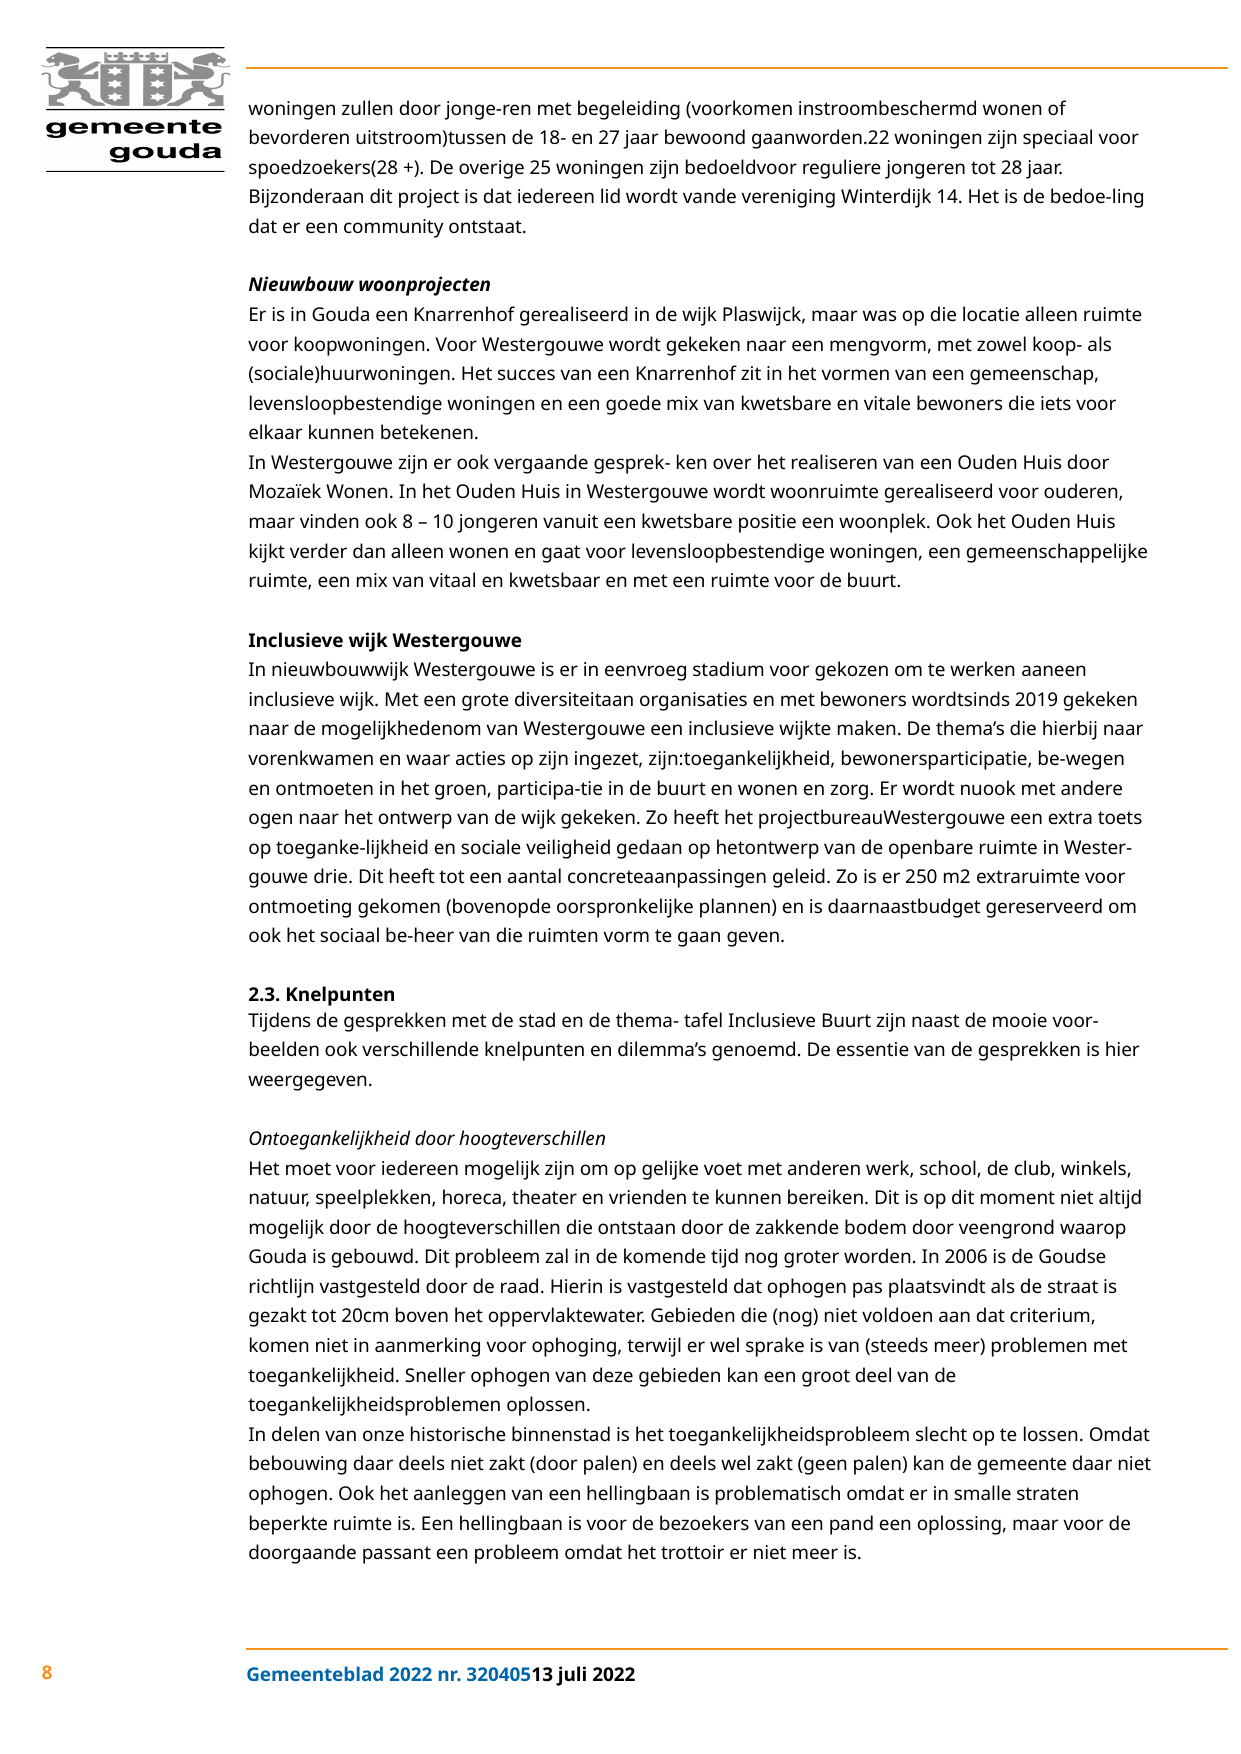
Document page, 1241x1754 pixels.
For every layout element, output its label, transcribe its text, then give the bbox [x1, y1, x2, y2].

text Er is in Gouda een Knarrenhof gerealiseerd in de wijk Plaswijck, maar was op die locatie alleen ruimte voor koopwoningen. Voor Westergouwe wordt gekeken naar een mengvorm, met zowel koop- als (sociale)huurwoningen. Het succes van een Knarrenhof zit in het vormen van een gemeenschap, levensloopbestendige woningen en een goede mix van kwetsbare en vitale bewoners die iets voor elkaar kunnen betekenen. [248, 301, 1152, 445]
text Tijdens de gesprekken met de stad en de thema- tafel Inclusieve Buurt zijn naast de mooie voor- beelden ook verschillende knelpunten en dilemma’s genoemd. De essentie van de gesprekken is hier weergegeven. [248, 1007, 1152, 1092]
text Nieuwbouw woonprojecten [248, 272, 1152, 297]
text Ontoegankelijkheid door hoogteverschillen [248, 1125, 1152, 1151]
text Het moet voor iedereen mogelijk zijn om op gelijke voet met anderen werk, school, de club, winkels, natuur, speelplekken, horeca, theater en vrienden te kunnen bereiken. Dit is op dit moment niet altijd mogelijk door de hoogteverschillen die ontstaan door de zakkende bodem door veengrond waarop Gouda is gebouwd. Dit probleem zal in de komende tijd nog groter worden. In 2006 is de Goudse richtlijn vastgesteld door de raad. Hierin is vastgesteld dat ophogen pas plaatsvindt als de straat is gezakt tot 20cm boven het oppervlaktewater. Gebieden die (nog) niet voldoen aan dat criterium, komen niet in aanmerking voor ophoging, terwijl er wel sprake is van (steeds meer) problemen met toegankelijkheid. Sneller ophogen van deze gebieden kan een groot deel van de toegankelijkheidsproblemen oplossen. [248, 1155, 1152, 1417]
text 2.3. Knelpunten [248, 981, 1152, 1007]
table_header woningen zullen door jonge-ren met begeleiding (voorkomen instroombeschermd wonen of bevorderen uitstroom)tussen de 18- en 27 jaar bewoond gaanworden.22 woningen zijn speciaal voor spoedzoekers(28 +). De overige 25 woningen zijn bedoeldvoor reguliere jongeren tot 28 jaar. Bijzonderaan dit project is dat iedereen lid wordt vande vereniging Winterdijk 14. Het is de bedoe-ling dat er een community ontstaat. [248, 95, 1152, 239]
text In delen van onze historische binnenstad is het toegankelijkheidsprobleem slecht op te lossen. Omdat bebouwing daar deels niet zakt (door palen) en deels wel zakt (geen palen) kan de gemeente daar niet ophogen. Ook het aanleggen van een hellingbaan is problematisch omdat er in smalle straten beperkte ruimte is. Een hellingbaan is voor de bezoekers van een pand een oplossing, maar voor de doorgaande passant een probleem omdat het trottoir er niet meer is. [248, 1421, 1152, 1565]
table_header Inclusieve wijk Westergouwe In nieuwbouwwijk Westergouwe is er in eenvroeg stadium voor gekozen om te werken aaneen inclusieve wijk. Met een grote diversiteitaan organisaties en met bewoners wordtsinds 2019 gekeken naar de mogelijkhedenom van Westergouwe een inclusieve wijkte maken. De thema’s die hierbij naar vorenkwamen en waar acties op zijn ingezet, zijn:toegankelijkheid, bewonersparticipatie, be-wegen en ontmoeten in het groen, participa-tie in de buurt en wonen en zorg. Er wordt nuook met andere ogen naar het ontwerp van de wijk gekeken. Zo heeft het projectbureauWestergouwe een extra toets op toeganke-lijkheid en sociale veiligheid gedaan op hetontwerp van de openbare ruimte in Wester-gouwe drie. Dit heeft tot een aantal concreteaanpassingen geleid. Zo is er 250 m2 extraruimte voor ontmoeting gekomen (bovenopde oorspronkelijke plannen) en is daarnaastbudget gereserveerd om ook het sociaal be-heer van die ruimten vorm te gaan geven. [248, 627, 1152, 948]
text In Westergouwe zijn er ook vergaande gesprek- ken over het realiseren van een Ouden Huis door Mozaïek Wonen. In het Ouden Huis in Westergouwe wordt woonruimte gerealiseerd voor ouderen, maar vinden ook 8 – 10 jongeren vanuit een kwetsbare positie een woonplek. Ook het Ouden Huis kijkt verder dan alleen wonen en gaat voor levensloopbestendige woningen, een gemeenschappelijke ruimte, een mix van vitaal en kwetsbaar en met een ruimte voor de buurt. [248, 449, 1152, 593]
picture [41, 47, 231, 172]
